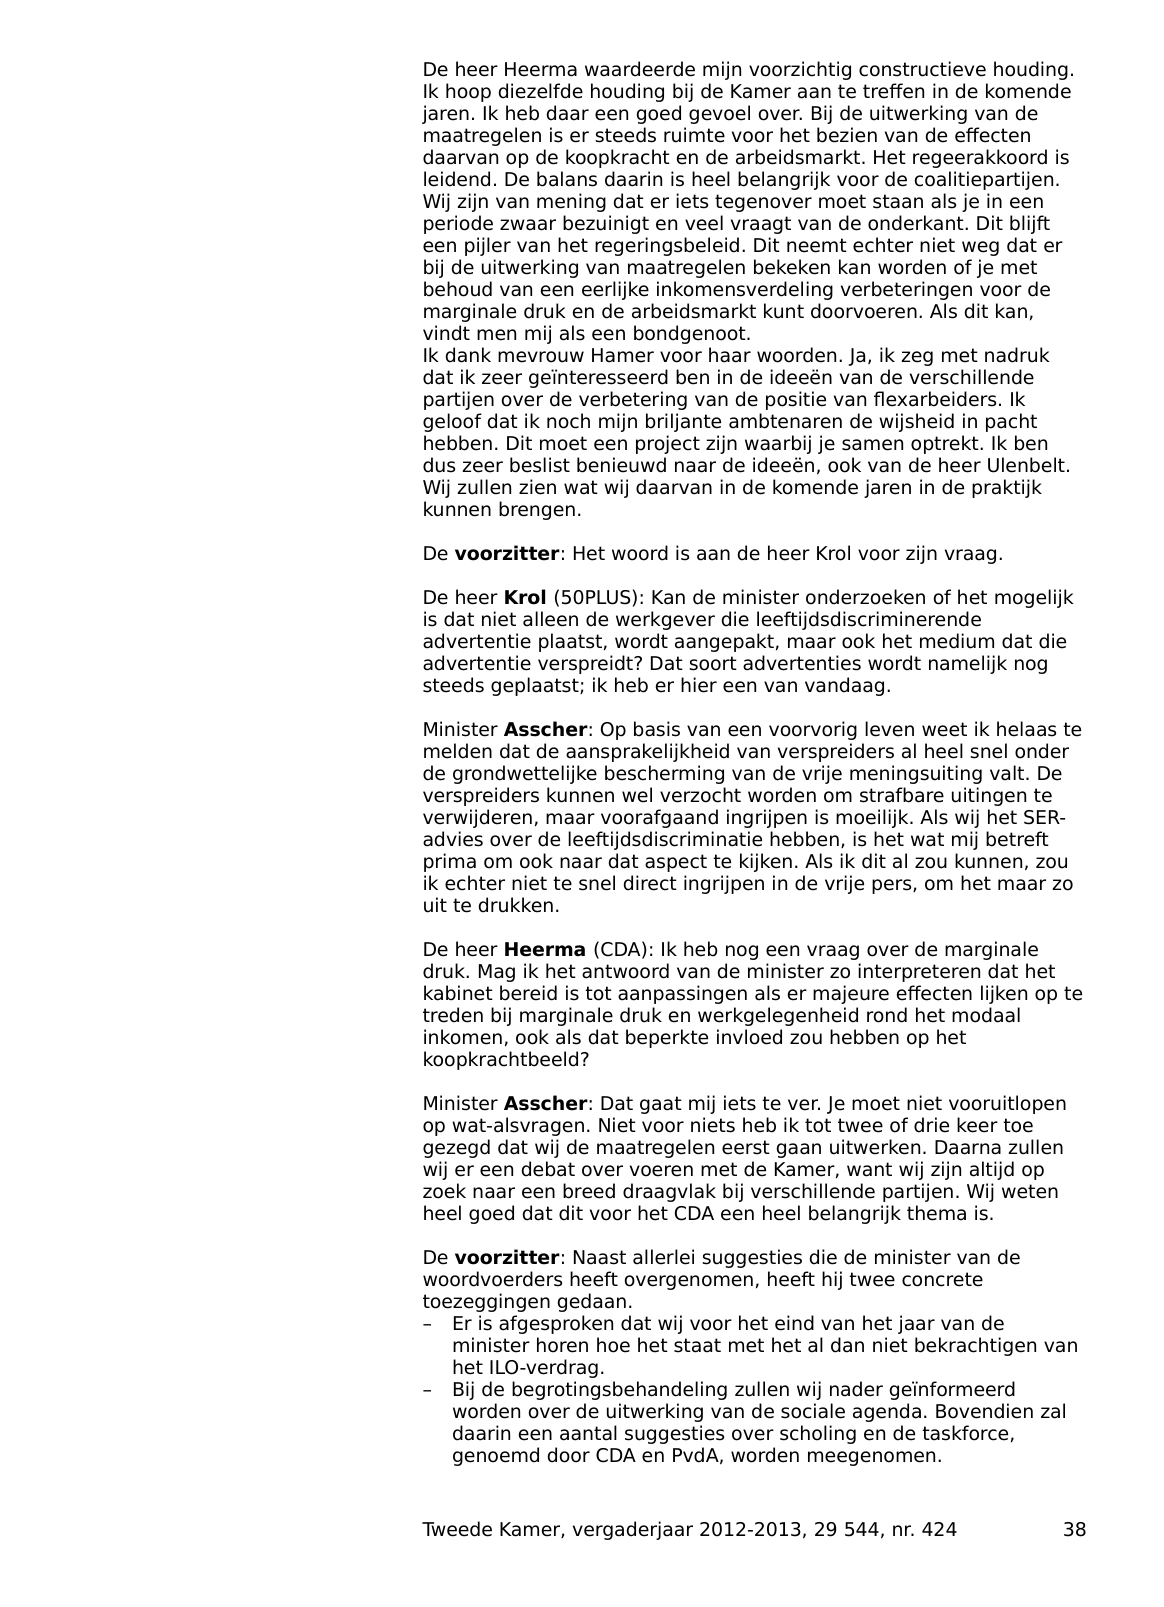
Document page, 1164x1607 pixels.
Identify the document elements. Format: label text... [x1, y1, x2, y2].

text Minister Asscher: Op basis van een voorvorig leven weet ik helaas te melden dat de aansprakelijkheid van verspreiders al heel snel onder de grondwettelijke bescherming van de vrije meningsuiting valt. De verspreiders kunnen wel verzocht worden om strafbare uitingen te verwijderen, maar voorafgaand ingrijpen is moeilijk. Als wij het SER-advies over de leeftijdsdiscriminatie hebben, is het wat mij betreft prima om ook naar dat aspect te kijken. Als ik dit al zou kunnen, zou ik echter niet te snel direct ingrijpen in de vrije pers, om het maar zo uit te drukken. [422, 719, 1087, 917]
text – Er is afgesproken dat wij voor het eind van het jaar van de minister horen hoe het staat met het al dan niet bekrachtigen van het ILO-verdrag. [422, 1313, 1087, 1379]
text – Bij de begrotingsbehandeling zullen wij nader geïnformeerd worden over de uitwerking van de sociale agenda. Bovendien zal daarin een aantal suggesties over scholing en de taskforce, genoemd door CDA en PvdA, worden meegenomen. [422, 1379, 1087, 1467]
text De heer Krol (50PLUS): Kan de minister onderzoeken of het mogelijk is dat niet alleen de werkgever die leeftijdsdiscriminerende advertentie plaatst, wordt aangepakt, maar ook het medium dat die advertentie verspreidt? Dat soort advertenties wordt namelijk nog steeds geplaatst; ik heb er hier een van vandaag. [422, 587, 1087, 697]
text De voorzitter: Naast allerlei suggesties die de minister van de woordvoerders heeft overgenomen, heeft hij twee concrete toezeggingen gedaan. [422, 1247, 1087, 1313]
text De heer Heerma waardeerde mijn voorzichtig constructieve houding. Ik hoop diezelfde houding bij de Kamer aan te treffen in de komende jaren. Ik heb daar een goed gevoel over. Bij de uitwerking van de maatregelen is er steeds ruimte voor het bezien van de effecten daarvan op de koopkracht en de arbeidsmarkt. Het regeerakkoord is leidend. De balans daarin is heel belangrijk voor de coalitiepartijen. Wij zijn van mening dat er iets tegenover moet staan als je in een periode zwaar bezuinigt en veel vraagt van de onderkant. Dit blijft een pijler van het regeringsbeleid. Dit neemt echter niet weg dat er bij de uitwerking van maatregelen bekeken kan worden of je met behoud van een eerlijke inkomensverdeling verbeteringen voor de marginale druk en de arbeidsmarkt kunt doorvoeren. Als dit kan, vindt men mij als een bondgenoot. [422, 59, 1087, 345]
text De voorzitter: Het woord is aan de heer Krol voor zijn vraag. [422, 543, 1087, 565]
text De heer Heerma (CDA): Ik heb nog een vraag over de marginale druk. Mag ik het antwoord van de minister zo interpreteren dat het kabinet bereid is tot aanpassingen als er majeure effecten lijken op te treden bij marginale druk en werkgelegenheid rond het modaal inkomen, ook als dat beperkte invloed zou hebben op het koopkrachtbeeld? [422, 939, 1087, 1071]
text Ik dank mevrouw Hamer voor haar woorden. Ja, ik zeg met nadruk dat ik zeer geïnteresseerd ben in de ideeën van de verschillende partijen over de verbetering van de positie van flexarbeiders. Ik geloof dat ik noch mijn briljante ambtenaren de wijsheid in pacht hebben. Dit moet een project zijn waarbij je samen optrekt. Ik ben dus zeer beslist benieuwd naar de ideeën, ook van de heer Ulenbelt. Wij zullen zien wat wij daarvan in de komende jaren in de praktijk kunnen brengen. [422, 345, 1087, 521]
text Minister Asscher: Dat gaat mij iets te ver. Je moet niet vooruitlopen op wat-alsvragen. Niet voor niets heb ik tot twee of drie keer toe gezegd dat wij de maatregelen eerst gaan uitwerken. Daarna zullen wij er een debat over voeren met de Kamer, want wij zijn altijd op zoek naar een breed draagvlak bij verschillende partijen. Wij weten heel goed dat dit voor het CDA een heel belangrijk thema is. [422, 1093, 1087, 1225]
